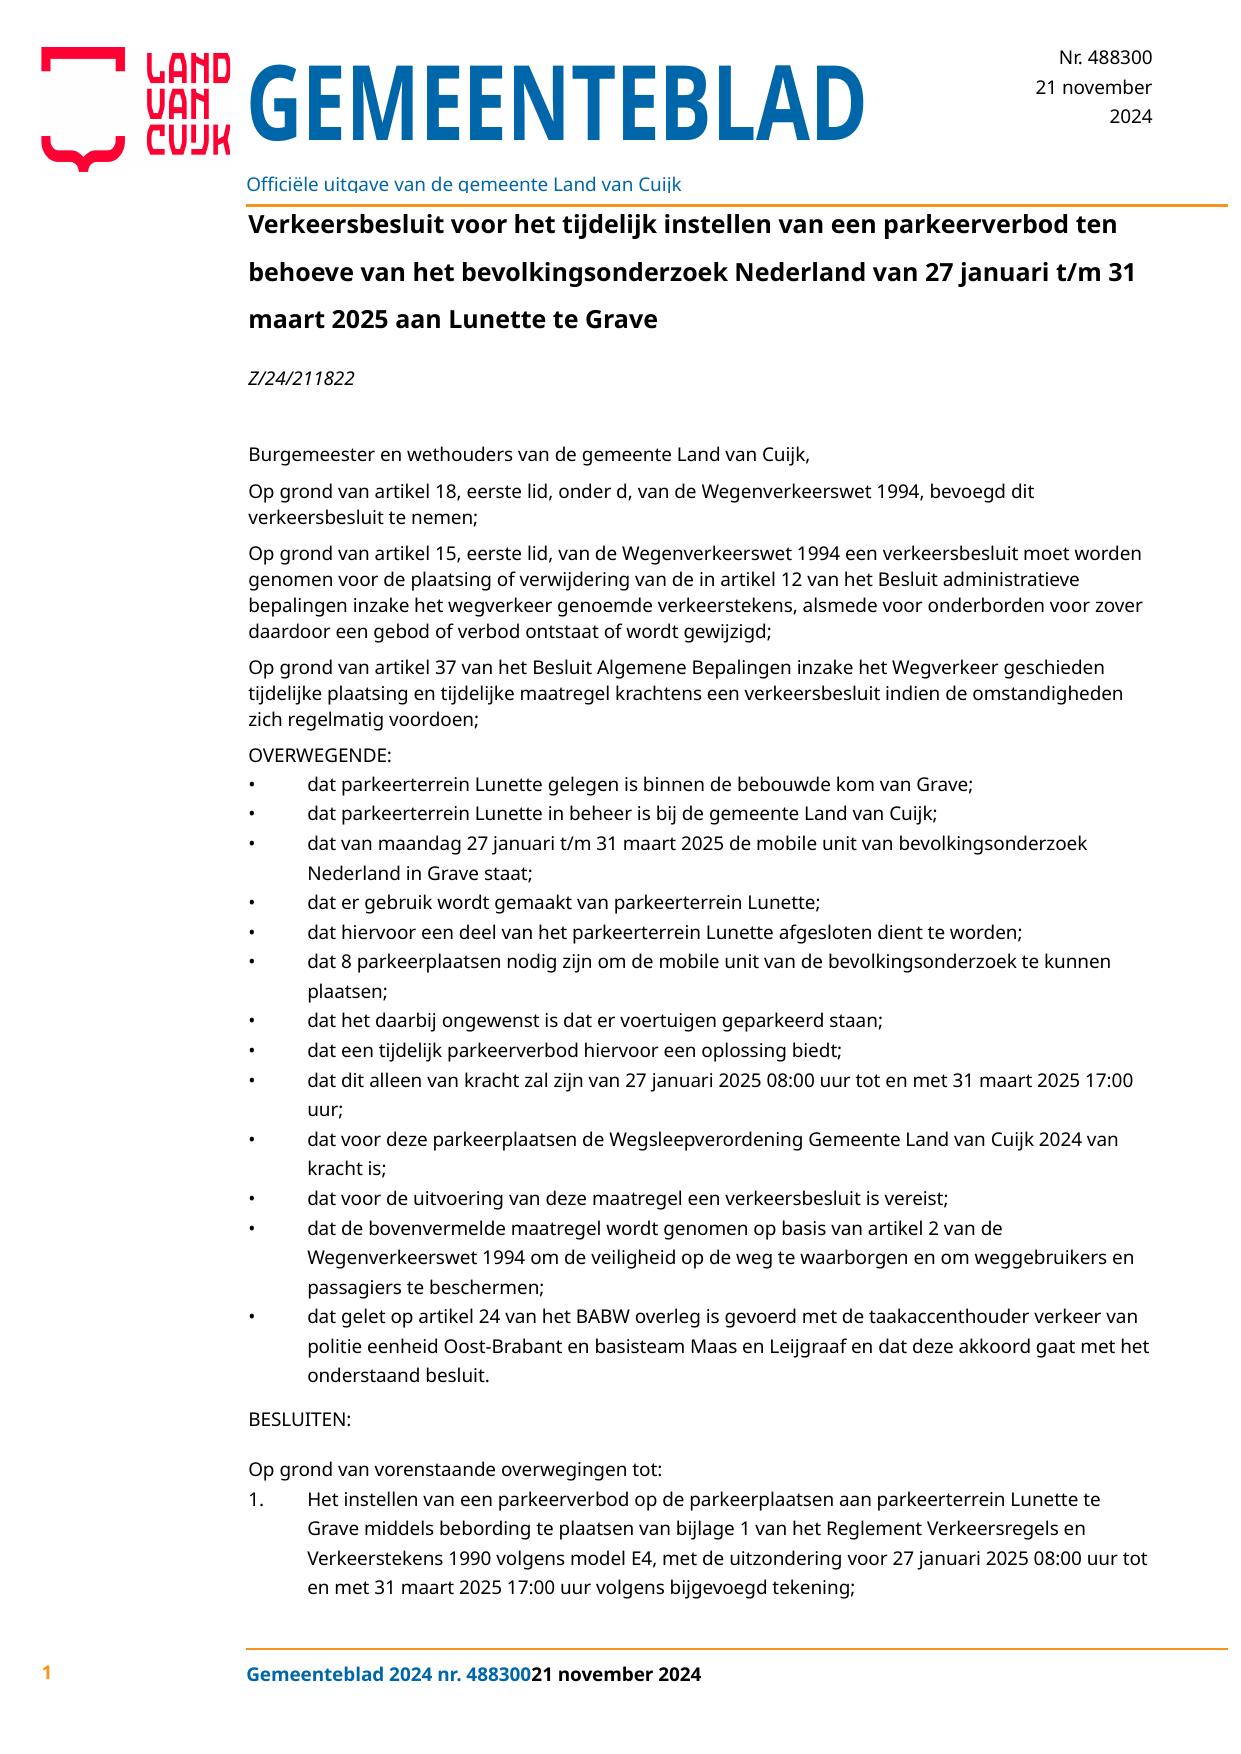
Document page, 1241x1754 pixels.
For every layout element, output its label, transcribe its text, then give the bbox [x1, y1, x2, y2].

list dat parkeerterrein Lunette gelegen is binnen de bebouwde kom van Grave; [248, 771, 1152, 797]
text Op grond van vorenstaande overwegingen tot: [248, 1456, 1152, 1482]
list dat 8 parkeerplaatsen nodig zijn om de mobile unit van de bevolkingsonderzoek te kunnen plaatsen; [248, 948, 1152, 1004]
list dat parkeerterrein Lunette in beheer is bij de gemeente Land van Cuijk; [248, 801, 1152, 826]
list dat hiervoor een deel van het parkeerterrein Lunette afgesloten dient te worden; [248, 919, 1152, 944]
list dat de bovenvermelde maatregel wordt genomen op basis van artikel 2 van de Wegenverkeerswet 1994 om de veiligheid op de weg te waarborgen en om weggebruikers en passagiers te beschermen; [248, 1215, 1152, 1299]
text Op grond van artikel 37 van het Besluit Algemene Bepalingen inzake het Wegverkeer geschieden tijdelijke plaatsing en tijdelijke maatregel krachtens een verkeersbesluit indien de omstandigheden zich regelmatig voordoen; [248, 654, 1152, 732]
list dat een tijdelijk parkeerverbod hiervoor een oplossing biedt; [248, 1037, 1152, 1063]
list dat voor deze parkeerplaatsen de Wegsleepverordening Gemeente Land van Cuijk 2024 van kracht is; [248, 1126, 1152, 1181]
text Verkeersbesluit voor het tijdelijk instellen van een parkeerverbod ten behoeve van het bevolkingsonderzoek Nederland van 27 januari t/m 31 maart 2025 aan Lunette te Grave [248, 207, 1152, 336]
list Het instellen van een parkeerverbod op de parkeerplaatsen aan parkeerterrein Lunette te Grave middels bebording te plaatsen van bijlage 1 van het Reglement Verkeersregels en Verkeerstekens 1990 volgens model E4, met de uitzondering voor 27 januari 2025 08:00 uur tot en met 31 maart 2025 17:00 uur volgens bijgevoegd tekening; [248, 1486, 1152, 1600]
list dat dit alleen van kracht zal zijn van 27 januari 2025 08:00 uur tot en met 31 maart 2025 17:00 uur; [248, 1067, 1152, 1122]
text BESLUITEN: [248, 1406, 1152, 1432]
list dat gelet op artikel 24 van het BABW overleg is gevoerd met de taakaccenthouder verkeer van politie eenheid Oost-Brabant en basisteam Maas en Leijgraaf en dat deze akkoord gaat met het onderstaand besluit. [248, 1303, 1152, 1388]
list dat voor de uitvoering van deze maatregel een verkeersbesluit is vereist; [248, 1185, 1152, 1211]
list dat er gebruik wordt gemaakt van parkeerterrein Lunette; [248, 889, 1152, 915]
list dat van maandag 27 januari t/m 31 maart 2025 de mobile unit van bevolkingsonderzoek Nederland in Grave staat; [248, 830, 1152, 885]
list dat het daarbij ongewenst is dat er voertuigen geparkeerd staan; [248, 1008, 1152, 1033]
text Burgemeester en wethouders van de gemeente Land van Cuijk, [248, 442, 1152, 467]
text Op grond van artikel 15, eerste lid, van de Wegenverkeerswet 1994 een verkeersbesluit moet worden genomen voor de plaatsing of verwijdering van de in artikel 12 van het Besluit administratieve bepalingen inzake het wegverkeer genoemde verkeerstekens, alsmede voor onderborden voor zover daardoor een gebod of verbod ontstaat of wordt gewijzigd; [248, 541, 1152, 643]
text OVERWEGENDE: [248, 743, 1152, 768]
picture [41, 47, 231, 172]
text Op grond van artikel 18, eerste lid, onder d, van de Wegenverkeerswet 1994, bevoegd dit verkeersbesluit te nemen; [248, 478, 1152, 530]
text Z/24/211822 [248, 366, 1152, 391]
